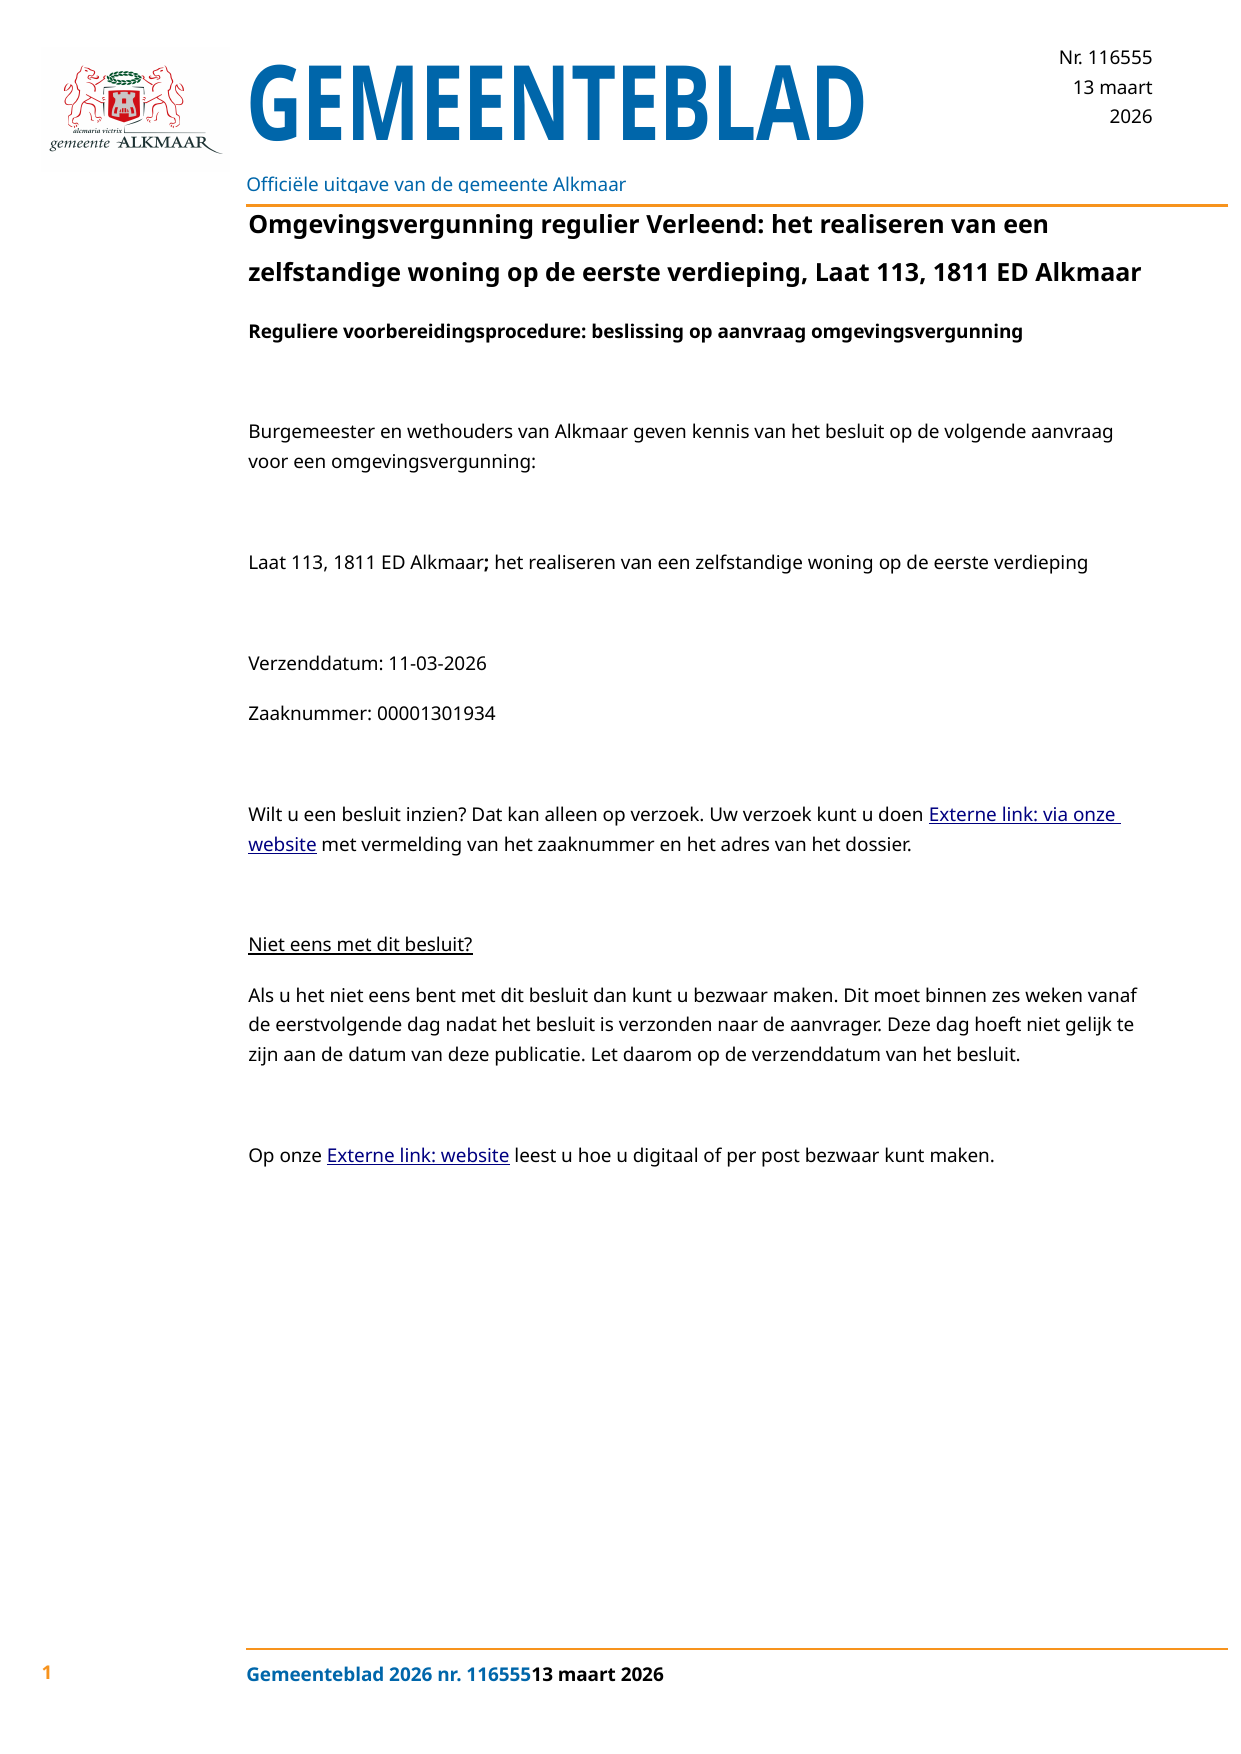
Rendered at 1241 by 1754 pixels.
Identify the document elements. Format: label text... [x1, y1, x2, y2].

text Zaaknummer: 00001301934 [248, 700, 1152, 726]
text Niet eens met dit besluit? [248, 932, 1152, 957]
text Op onze Externe link: website leest u hoe u digitaal of per post bezwaar kunt maken. [248, 1142, 1152, 1168]
text Wilt u een besluit inzien? Dat kan alleen op verzoek. Uw verzoek kunt u doen Externe link: via onze website met vermelding van het zaaknummer en het adres van het dossier. [248, 801, 1152, 857]
text Laat 113, 1811 ED Alkmaar; het realiseren van een zelfstandige woning op de eerste verdieping [248, 549, 1152, 575]
text Reguliere voorbereidingsprocedure: beslissing op aanvraag omgevingsvergunning [248, 318, 1152, 344]
text Verzenddatum: 11-03-2026 [248, 650, 1152, 676]
text Burgemeester en wethouders van Alkmaar geven kennis van het besluit op de volgende aanvraag voor een omgevingsvergunning: [248, 419, 1152, 474]
text Omgevingsvergunning regulier Verleend: het realiseren van een zelfstandige woning op de eerste verdieping, Laat 113, 1811 ED Alkmaar [248, 207, 1152, 288]
picture [41, 47, 231, 172]
text Als u het niet eens bent met dit besluit dan kunt u bezwaar maken. Dit moet binnen zes weken vanaf de eerstvolgende dag nadat het besluit is verzonden naar de aanvrager. Deze dag hoeft niet gelijk te zijn aan de datum van deze publicatie. Let daarom op de verzenddatum van het besluit. [248, 982, 1152, 1067]
